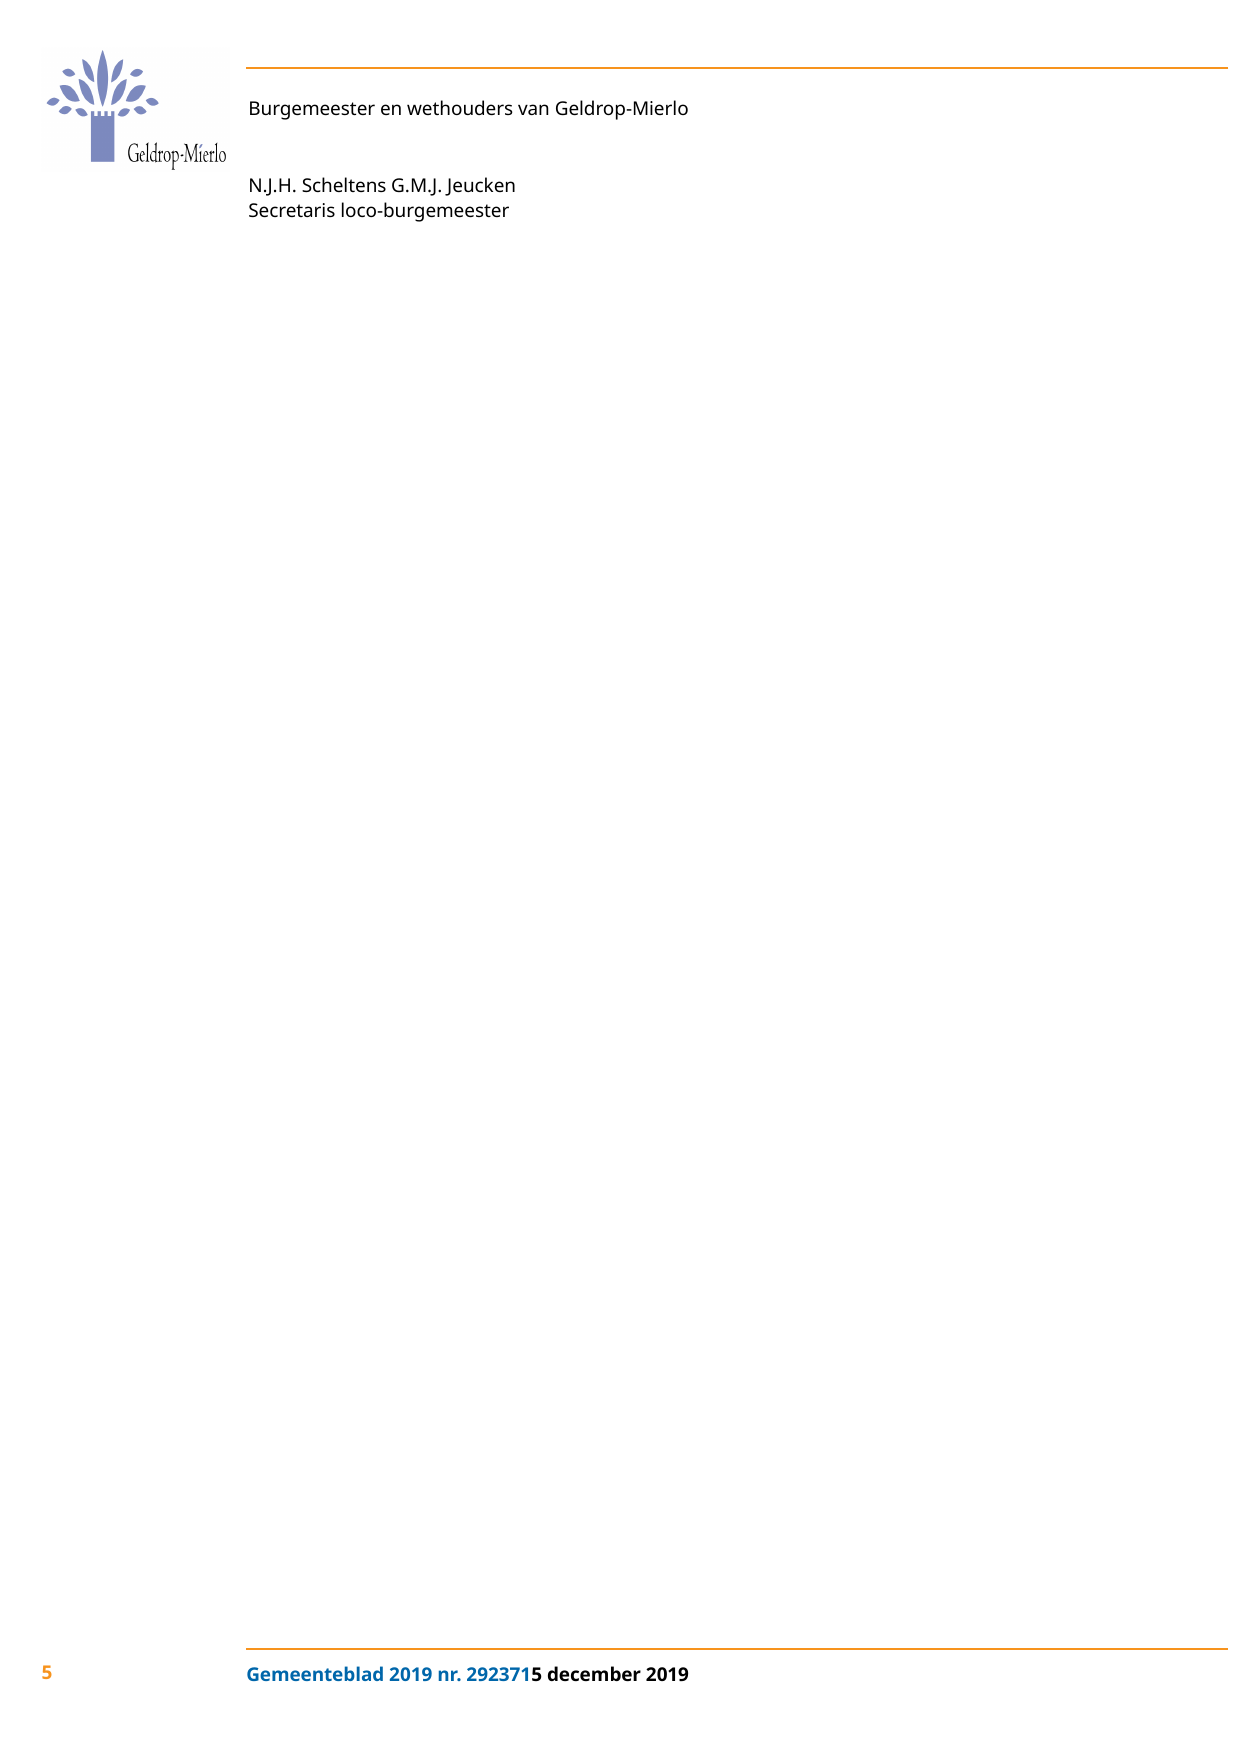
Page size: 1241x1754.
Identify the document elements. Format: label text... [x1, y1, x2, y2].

picture [41, 47, 231, 172]
text Burgemeester en wethouders van Geldrop-Mierlo [248, 95, 1152, 121]
text N.J.H. Scheltens G.M.J. Jeucken [248, 172, 1152, 198]
text Secretaris loco-burgemeester [248, 198, 1152, 223]
